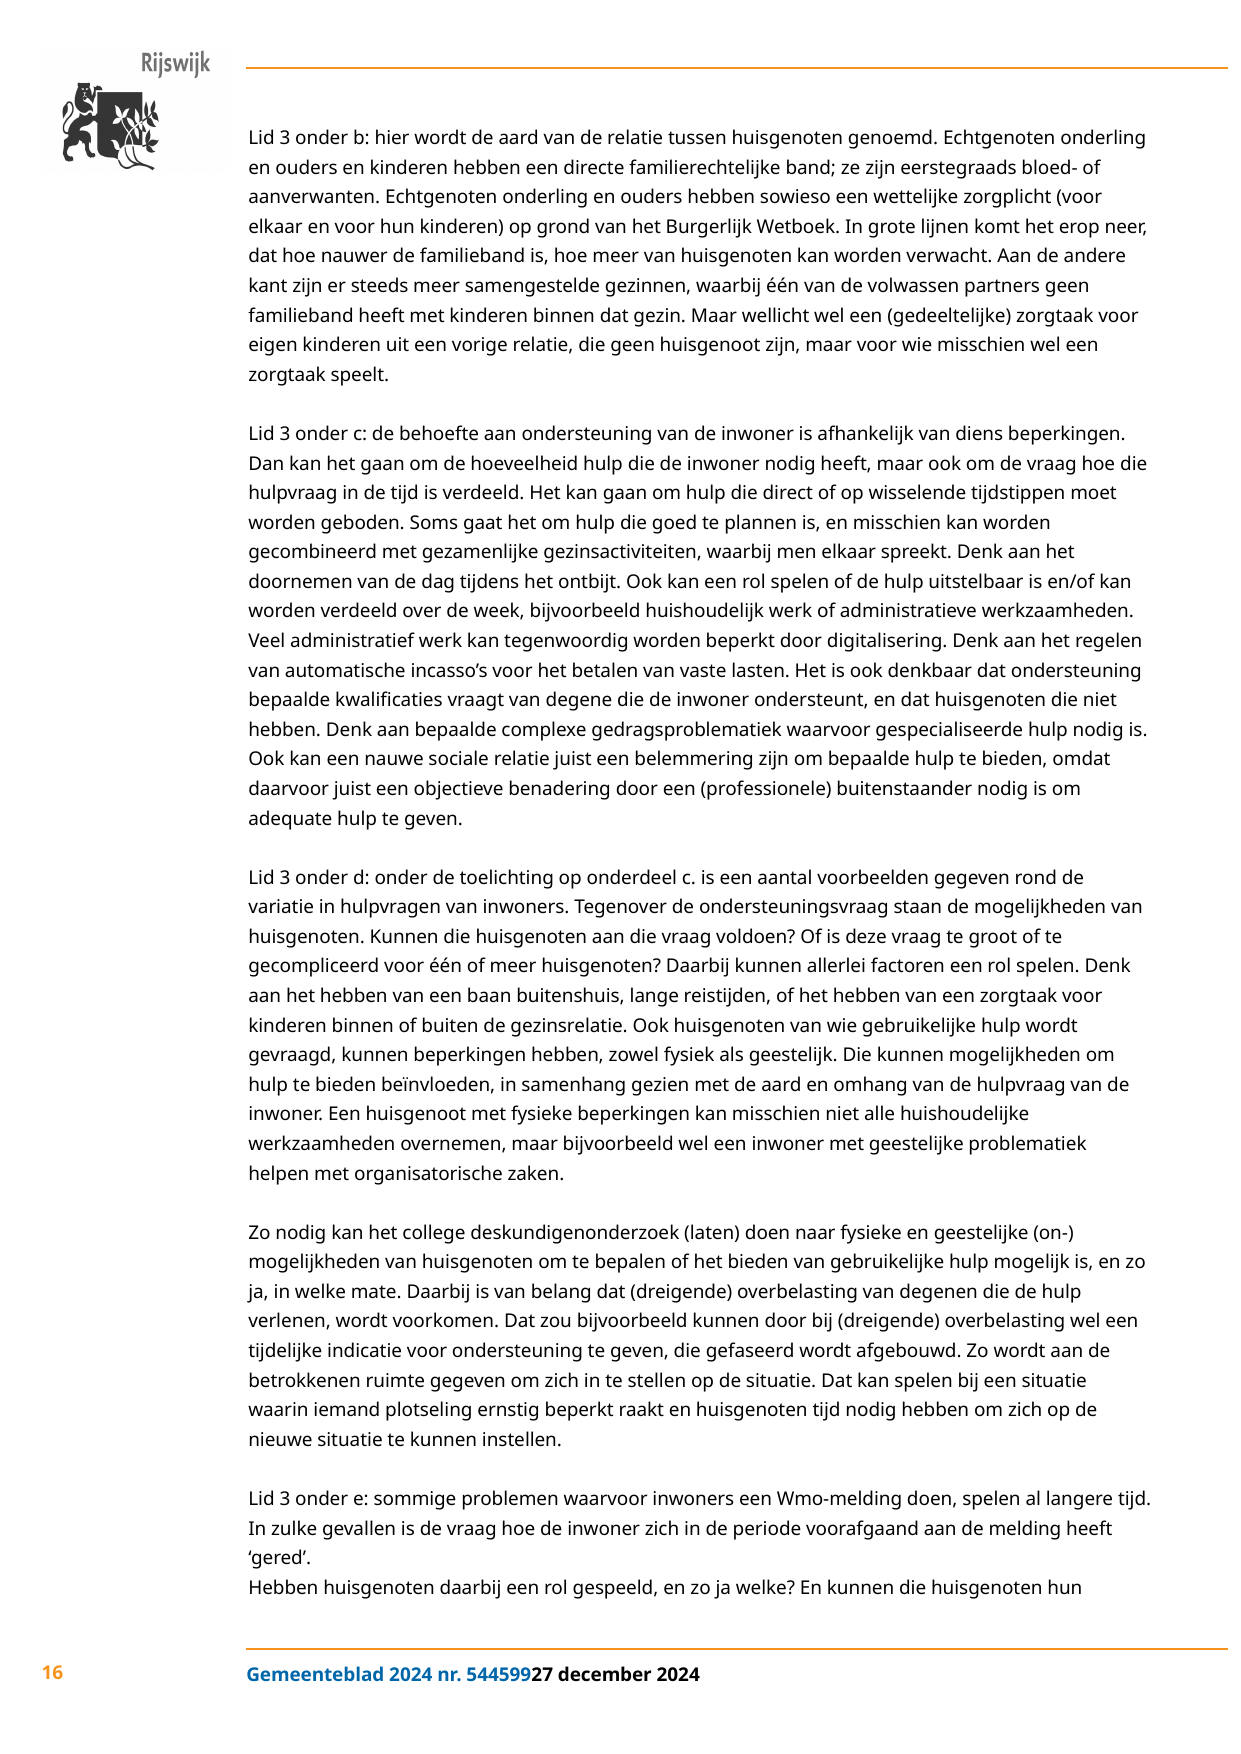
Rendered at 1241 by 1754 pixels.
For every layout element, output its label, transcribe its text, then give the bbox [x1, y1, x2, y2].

text Lid 3 onder e: sommige problemen waarvoor inwoners een Wmo-melding doen, spelen al langere tijd. In zulke gevallen is de vraag hoe de inwoner zich in de periode voorafgaand aan de melding heeft ‘gered’. [248, 1485, 1152, 1570]
text Lid 3 onder b: hier wordt de aard van de relatie tussen huisgenoten genoemd. Echtgenoten onderling en ouders en kinderen hebben een directe familierechtelijke band; ze zijn eerstegraads bloed- of aanverwanten. Echtgenoten onderling en ouders hebben sowieso een wettelijke zorgplicht (voor elkaar en voor hun kinderen) op grond van het Burgerlijk Wetboek. In grote lijnen komt het erop neer, dat hoe nauwer de familieband is, hoe meer van huisgenoten kan worden verwacht. Aan de andere kant zijn er steeds meer samengestelde gezinnen, waarbij één van de volwassen partners geen familieband heeft met kinderen binnen dat gezin. Maar wellicht wel een (gedeeltelijke) zorgtaak voor eigen kinderen uit een vorige relatie, die geen huisgenoot zijn, maar voor wie misschien wel een zorgtaak speelt. [248, 124, 1152, 387]
text Zo nodig kan het college deskundigenonderzoek (laten) doen naar fysieke en geestelijke (on-) mogelijkheden van huisgenoten om te bepalen of het bieden van gebruikelijke hulp mogelijk is, en zo ja, in welke mate. Daarbij is van belang dat (dreigende) overbelasting van degenen die de hulp verlenen, wordt voorkomen. Dat zou bijvoorbeeld kunnen door bij (dreigende) overbelasting wel een tijdelijke indicatie voor ondersteuning te geven, die gefaseerd wordt afgebouwd. Zo wordt aan de betrokkenen ruimte gegeven om zich in te stellen op de situatie. Dat kan spelen bij een situatie waarin iemand plotseling ernstig beperkt raakt en huisgenoten tijd nodig hebben om zich op de nieuwe situatie te kunnen instellen. [248, 1219, 1152, 1452]
text Lid 3 onder d: onder de toelichting op onderdeel c. is een aantal voorbeelden gegeven rond de variatie in hulpvragen van inwoners. Tegenover de ondersteuningsvraag staan de mogelijkheden van huisgenoten. Kunnen die huisgenoten aan die vraag voldoen? Of is deze vraag te groot of te gecompliceerd voor één of meer huisgenoten? Daarbij kunnen allerlei factoren een rol spelen. Denk aan het hebben van een baan buitenshuis, lange reistijden, of het hebben van een zorgtaak voor kinderen binnen of buiten de gezinsrelatie. Ook huisgenoten van wie gebruikelijke hulp wordt gevraagd, kunnen beperkingen hebben, zowel fysiek als geestelijk. Die kunnen mogelijkheden om hulp te bieden beïnvloeden, in samenhang gezien met de aard en omhang van de hulpvraag van de inwoner. Een huisgenoot met fysieke beperkingen kan misschien niet alle huishoudelijke werkzaamheden overnemen, maar bijvoorbeeld wel een inwoner met geestelijke problematiek helpen met organisatorische zaken. [248, 864, 1152, 1186]
text Hebben huisgenoten daarbij een rol gespeeld, en zo ja welke? En kunnen die huisgenoten hun [248, 1574, 1152, 1600]
picture [41, 47, 231, 172]
text Lid 3 onder c: de behoefte aan ondersteuning van de inwoner is afhankelijk van diens beperkingen. Dan kan het gaan om de hoeveelheid hulp die de inwoner nodig heeft, maar ook om de vraag hoe die hulpvraag in de tijd is verdeeld. Het kan gaan om hulp die direct of op wisselende tijdstippen moet worden geboden. Soms gaat het om hulp die goed te plannen is, en misschien kan worden gecombineerd met gezamenlijke gezinsactiviteiten, waarbij men elkaar spreekt. Denk aan het doornemen van de dag tijdens het ontbijt. Ook kan een rol spelen of de hulp uitstelbaar is en/of kan worden verdeeld over de week, bijvoorbeeld huishoudelijk werk of administratieve werkzaamheden. Veel administratief werk kan tegenwoordig worden beperkt door digitalisering. Denk aan het regelen van automatische incasso’s voor het betalen van vaste lasten. Het is ook denkbaar dat ondersteuning bepaalde kwalificaties vraagt van degene die de inwoner ondersteunt, en dat huisgenoten die niet hebben. Denk aan bepaalde complexe gedragsproblematiek waarvoor gespecialiseerde hulp nodig is. Ook kan een nauwe sociale relatie juist een belemmering zijn om bepaalde hulp te bieden, omdat daarvoor juist een objectieve benadering door een (professionele) buitenstaander nodig is om adequate hulp te geven. [248, 420, 1152, 831]
